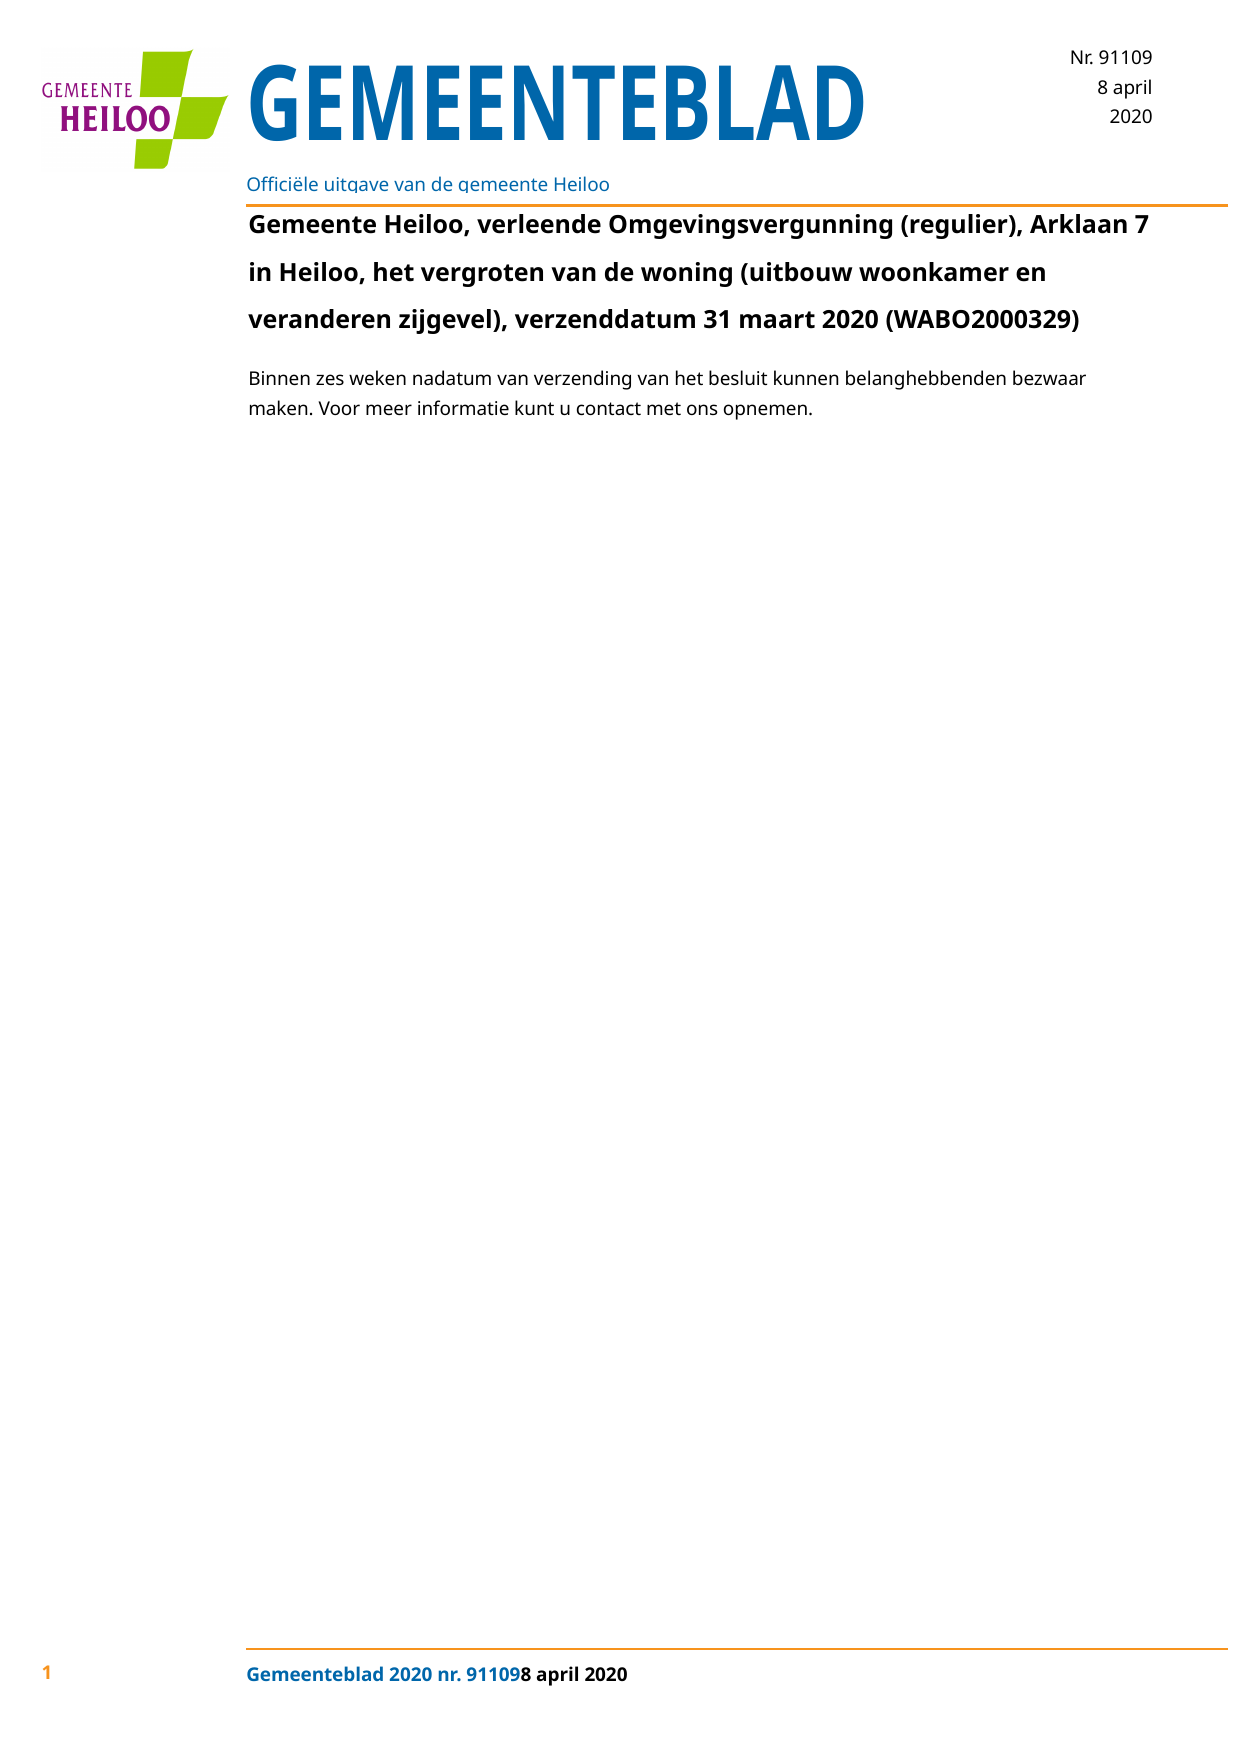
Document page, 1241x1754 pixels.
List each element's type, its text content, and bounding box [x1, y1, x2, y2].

text Gemeente Heiloo, verleende Omgevingsvergunning (regulier), Arklaan 7 in Heiloo, het vergroten van de woning (uitbouw woonkamer en veranderen zijgevel), verzenddatum 31 maart 2020 (WABO2000329) [248, 207, 1152, 336]
text Binnen zes weken nadatum van verzending van het besluit kunnen belanghebbenden bezwaar maken. Voor meer informatie kunt u contact met ons opnemen. [248, 366, 1152, 421]
picture [41, 47, 231, 172]
